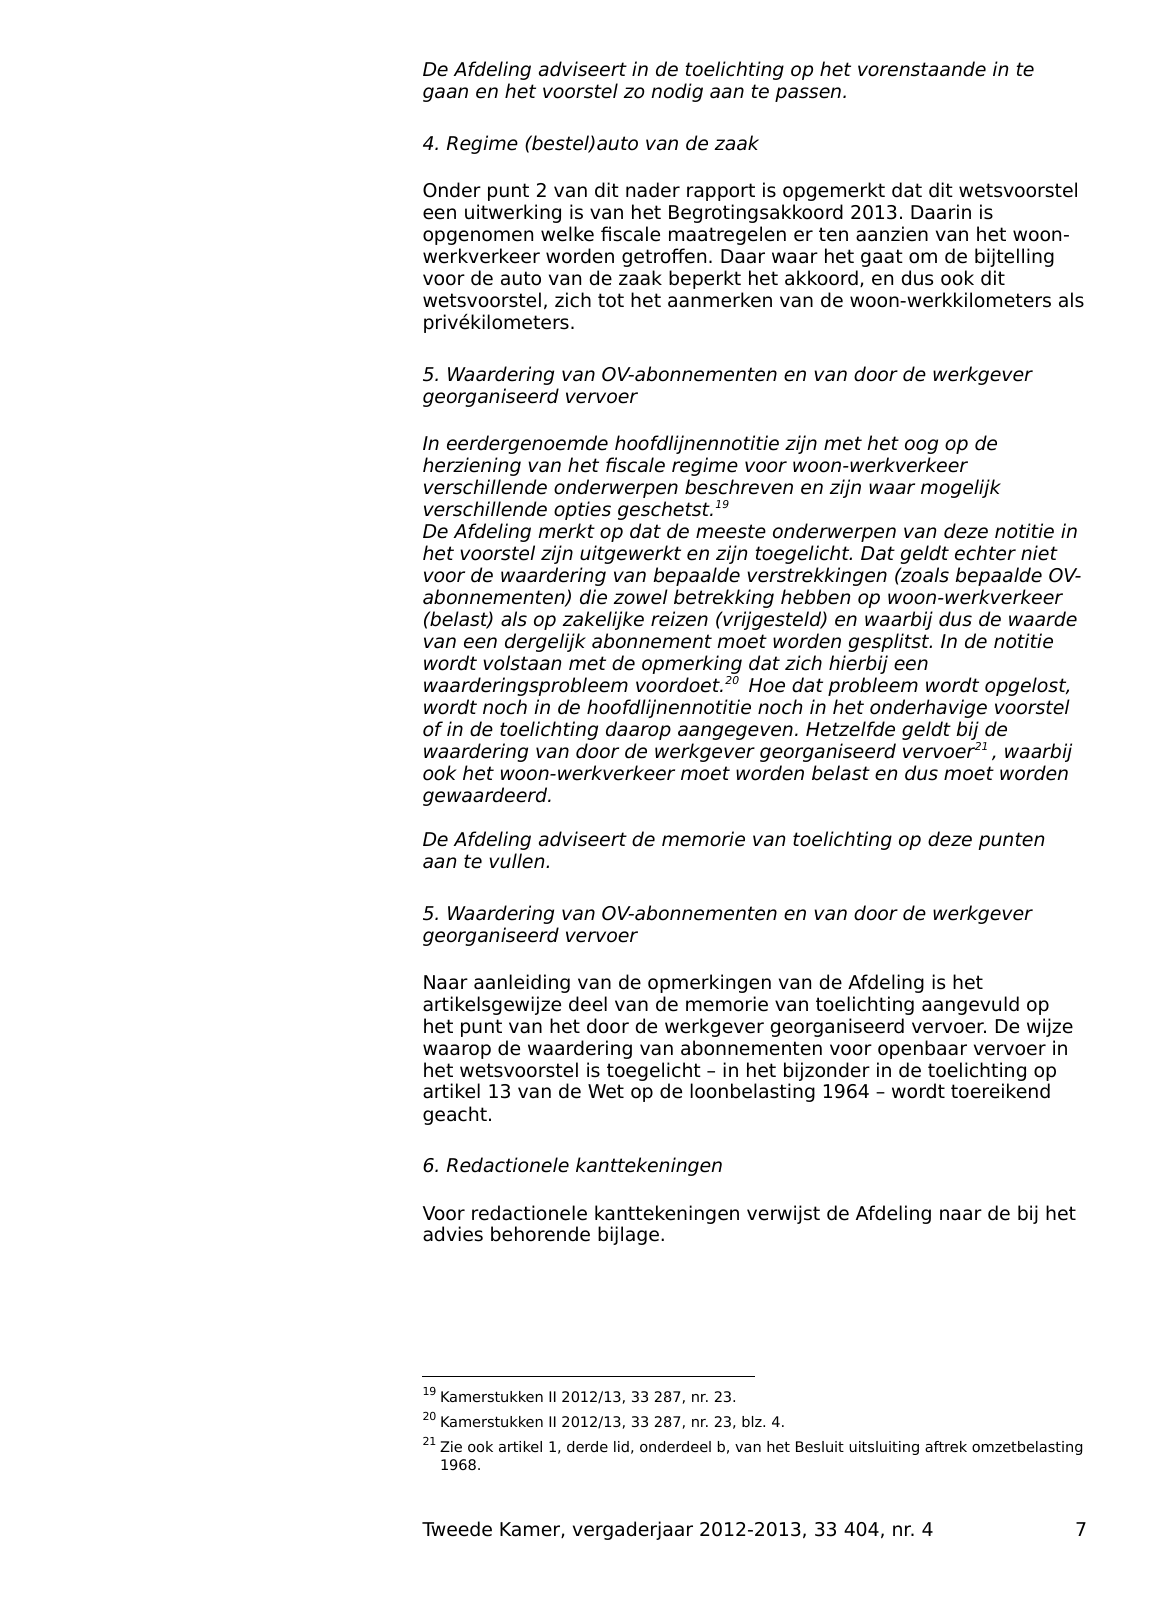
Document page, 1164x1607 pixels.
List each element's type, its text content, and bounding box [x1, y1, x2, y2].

subtitle 5. Waardering van OV-abonnementen en van door de werkgever georganiseerd vervoer [422, 364, 1087, 408]
subtitle 6. Redactionele kanttekeningen [422, 1155, 1087, 1177]
text De Afdeling adviseert in de toelichting op het vorenstaande in te gaan en het voorstel zo nodig aan te passen. [422, 59, 1087, 103]
text De Afdeling adviseert de memorie van toelichting op deze punten aan te vullen. [422, 829, 1087, 873]
text Onder punt 2 van dit nader rapport is opgemerkt dat dit wetsvoorstel een uitwerking is van het Begrotingsakkoord 2013. Daarin is opgenomen welke fiscale maatregelen er ten aanzien van het woon-werkverkeer worden getroffen. Daar waar het gaat om de bijtelling voor de auto van de zaak beperkt het akkoord, en dus ook dit wetsvoorstel, zich tot het aanmerken van de woon-werkkilometers als privékilometers. [422, 180, 1087, 334]
text De Afdeling merkt op dat de meeste onderwerpen van deze notitie in het voorstel zijn uitgewerkt en zijn toegelicht. Dat geldt echter niet voor de waardering van bepaalde verstrekkingen (zoals bepaalde OV-abonnementen) die zowel betrekking hebben op woon-werkverkeer (belast) als op zakelijke reizen (vrijgesteld) en waarbij dus de waarde van een dergelijk abonnement moet worden gesplitst. In de notitie wordt volstaan met de opmerking dat zich hierbij een waarderingsprobleem voordoet. Hoe dat probleem wordt opgelost, wordt noch in de hoofdlijnennotitie noch in het onderhavige voorstel of in de toelichting daarop aangegeven. Hetzelfde geldt bij de waardering van door de werkgever georganiseerd vervoer, waarbij ook het woon-werkverkeer moet worden belast en dus moet worden gewaardeerd. [422, 521, 1087, 806]
text Kamerstukken II 2012/13, 33 287, nr. 23. [422, 1385, 1087, 1407]
text Voor redactionele kanttekeningen verwijst de Afdeling naar de bij het advies behorende bijlage. [422, 1202, 1087, 1246]
text Naar aanleiding van de opmerkingen van de Afdeling is het artikelsgewijze deel van de memorie van toelichting aangevuld op het punt van het door de werkgever georganiseerd vervoer. De wijze waarop de waardering van abonnementen voor openbaar vervoer in het wetsvoorstel is toegelicht – in het bijzonder in de toelichting op artikel 13 van de Wet op de loonbelasting 1964 – wordt toereikend geacht. [422, 972, 1087, 1125]
subtitle 5. Waardering van OV-abonnementen en van door de werkgever georganiseerd vervoer [422, 903, 1087, 947]
subtitle 4. Regime (bestel)auto van de zaak [422, 133, 1087, 155]
text Kamerstukken II 2012/13, 33 287, nr. 23, blz. 4. [422, 1410, 1087, 1432]
text In eerdergenoemde hoofdlijnennotitie zijn met het oog op de herziening van het fiscale regime voor woon-werkverkeer verschillende onderwerpen beschreven en zijn waar mogelijk verschillende opties geschetst. [422, 433, 1087, 521]
text Zie ook artikel 1, derde lid, onderdeel b, van het Besluit uitsluiting aftrek omzetbelasting 1968. [422, 1435, 1087, 1474]
